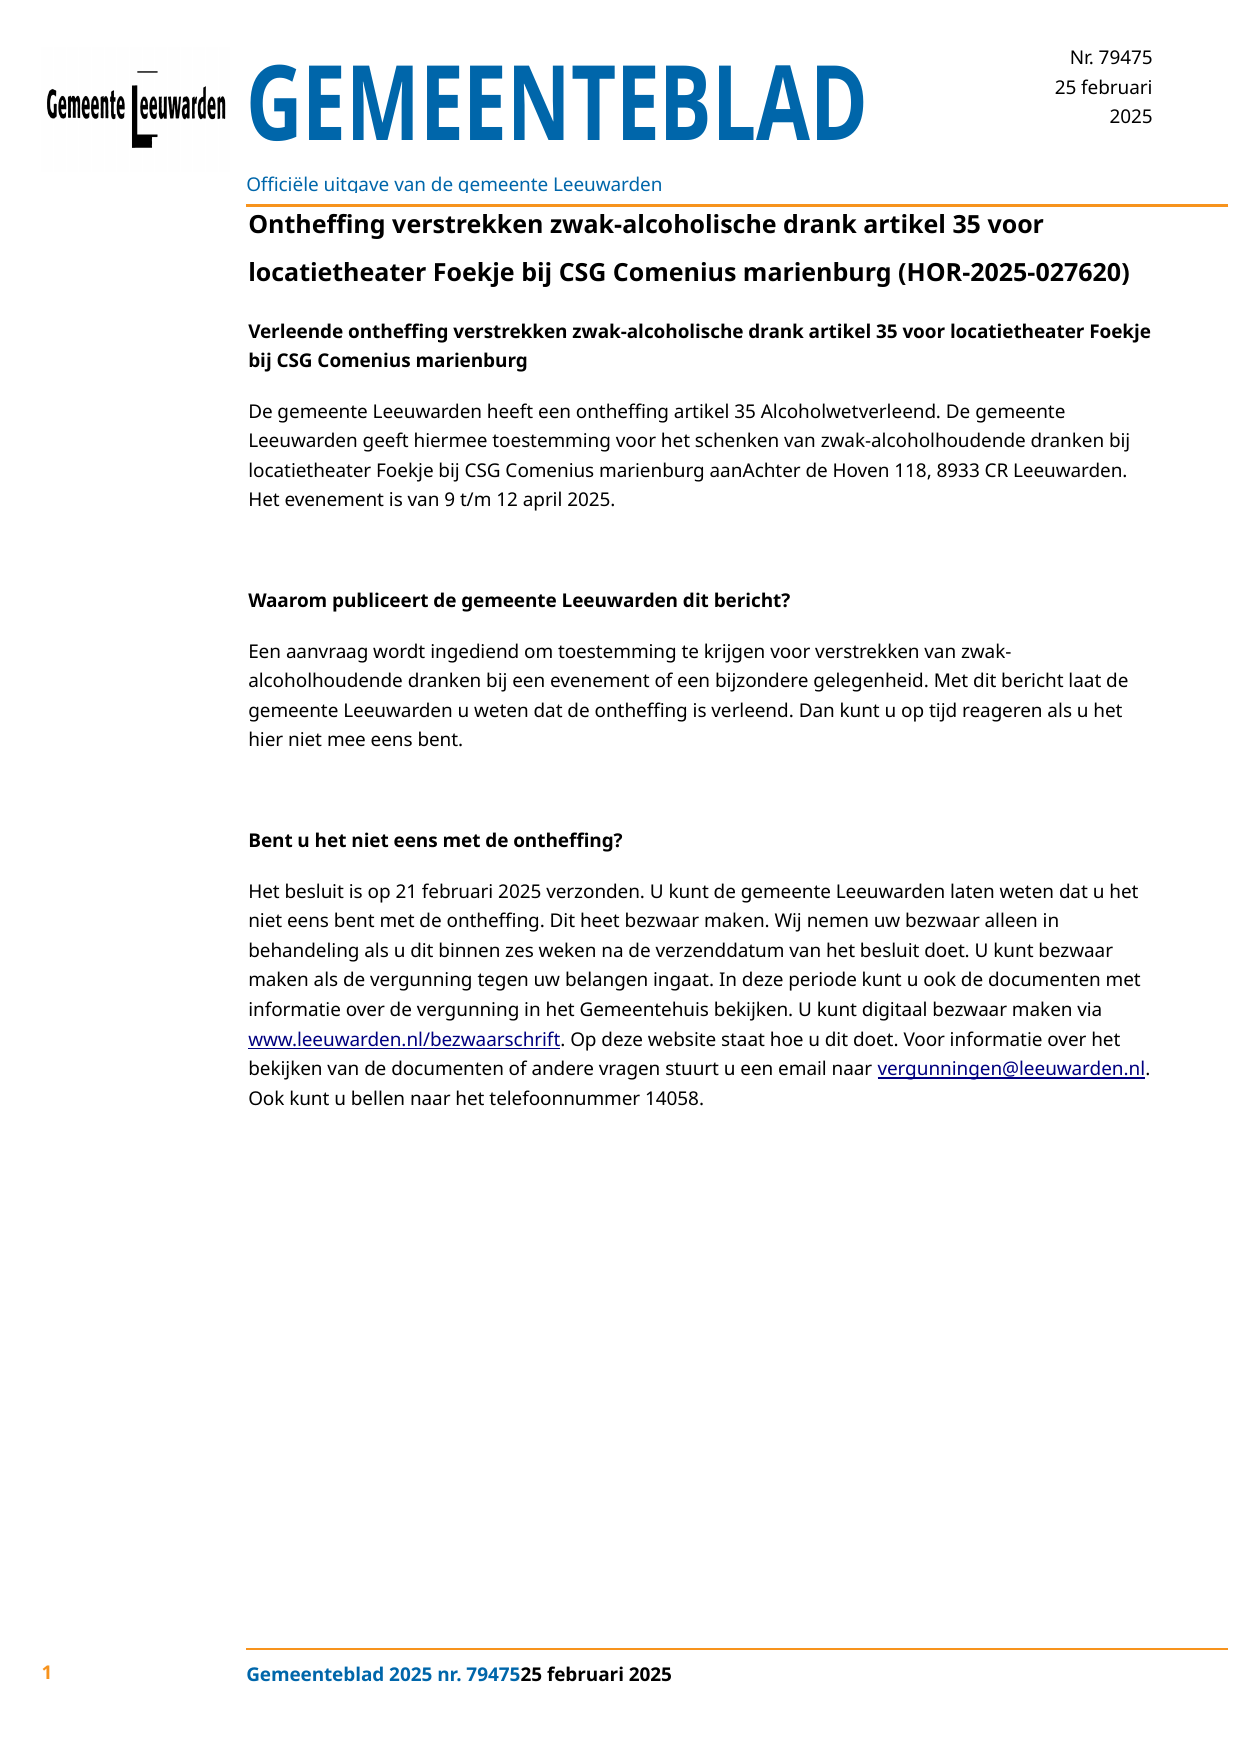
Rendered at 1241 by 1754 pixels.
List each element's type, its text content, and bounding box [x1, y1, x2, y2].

picture [41, 47, 231, 172]
text Het besluit is op 21 februari 2025 verzonden. U kunt de gemeente Leeuwarden laten weten dat u het niet eens bent met de ontheffing. Dit heet bezwaar maken. Wij nemen uw bezwaar alleen in behandeling als u dit binnen zes weken na de verzenddatum van het besluit doet. U kunt bezwaar maken als de vergunning tegen uw belangen ingaat. In deze periode kunt u ook de documenten met informatie over de vergunning in het Gemeentehuis bekijken. U kunt digitaal bezwaar maken via www.leeuwarden.nl/bezwaarschrift. Op deze website staat hoe u dit doet. Voor informatie over het bekijken van de documenten of andere vragen stuurt u een email naar vergunningen@leeuwarden.nl. Ook kunt u bellen naar het telefoonnummer 14058. [248, 878, 1152, 1111]
text Een aanvraag wordt ingediend om toestemming te krijgen voor verstrekken van zwak-alcoholhoudende dranken bij een evenement of een bijzondere gelegenheid. Met dit bericht laat de gemeente Leeuwarden u weten dat de ontheffing is verleend. Dan kunt u op tijd reageren als u het hier niet mee eens bent. [248, 638, 1152, 752]
text De gemeente Leeuwarden heeft een ontheffing artikel 35 Alcoholwetverleend. De gemeente Leeuwarden geeft hiermee toestemming voor het schenken van zwak-alcoholhoudende dranken bij locatietheater Foekje bij CSG Comenius marienburg aanAchter de Hoven 118, 8933 CR Leeuwarden. Het evenement is van 9 t/m 12 april 2025. [248, 398, 1152, 512]
text Bent u het niet eens met de ontheffing? [248, 827, 1152, 853]
text Verleende ontheffing verstrekken zwak-alcoholische drank artikel 35 voor locatietheater Foekje bij CSG Comenius marienburg [248, 318, 1152, 373]
text Ontheffing verstrekken zwak-alcoholische drank artikel 35 voor locatietheater Foekje bij CSG Comenius marienburg (HOR-2025-027620) [248, 207, 1152, 288]
text Waarom publiceert de gemeente Leeuwarden dit bericht? [248, 587, 1152, 613]
